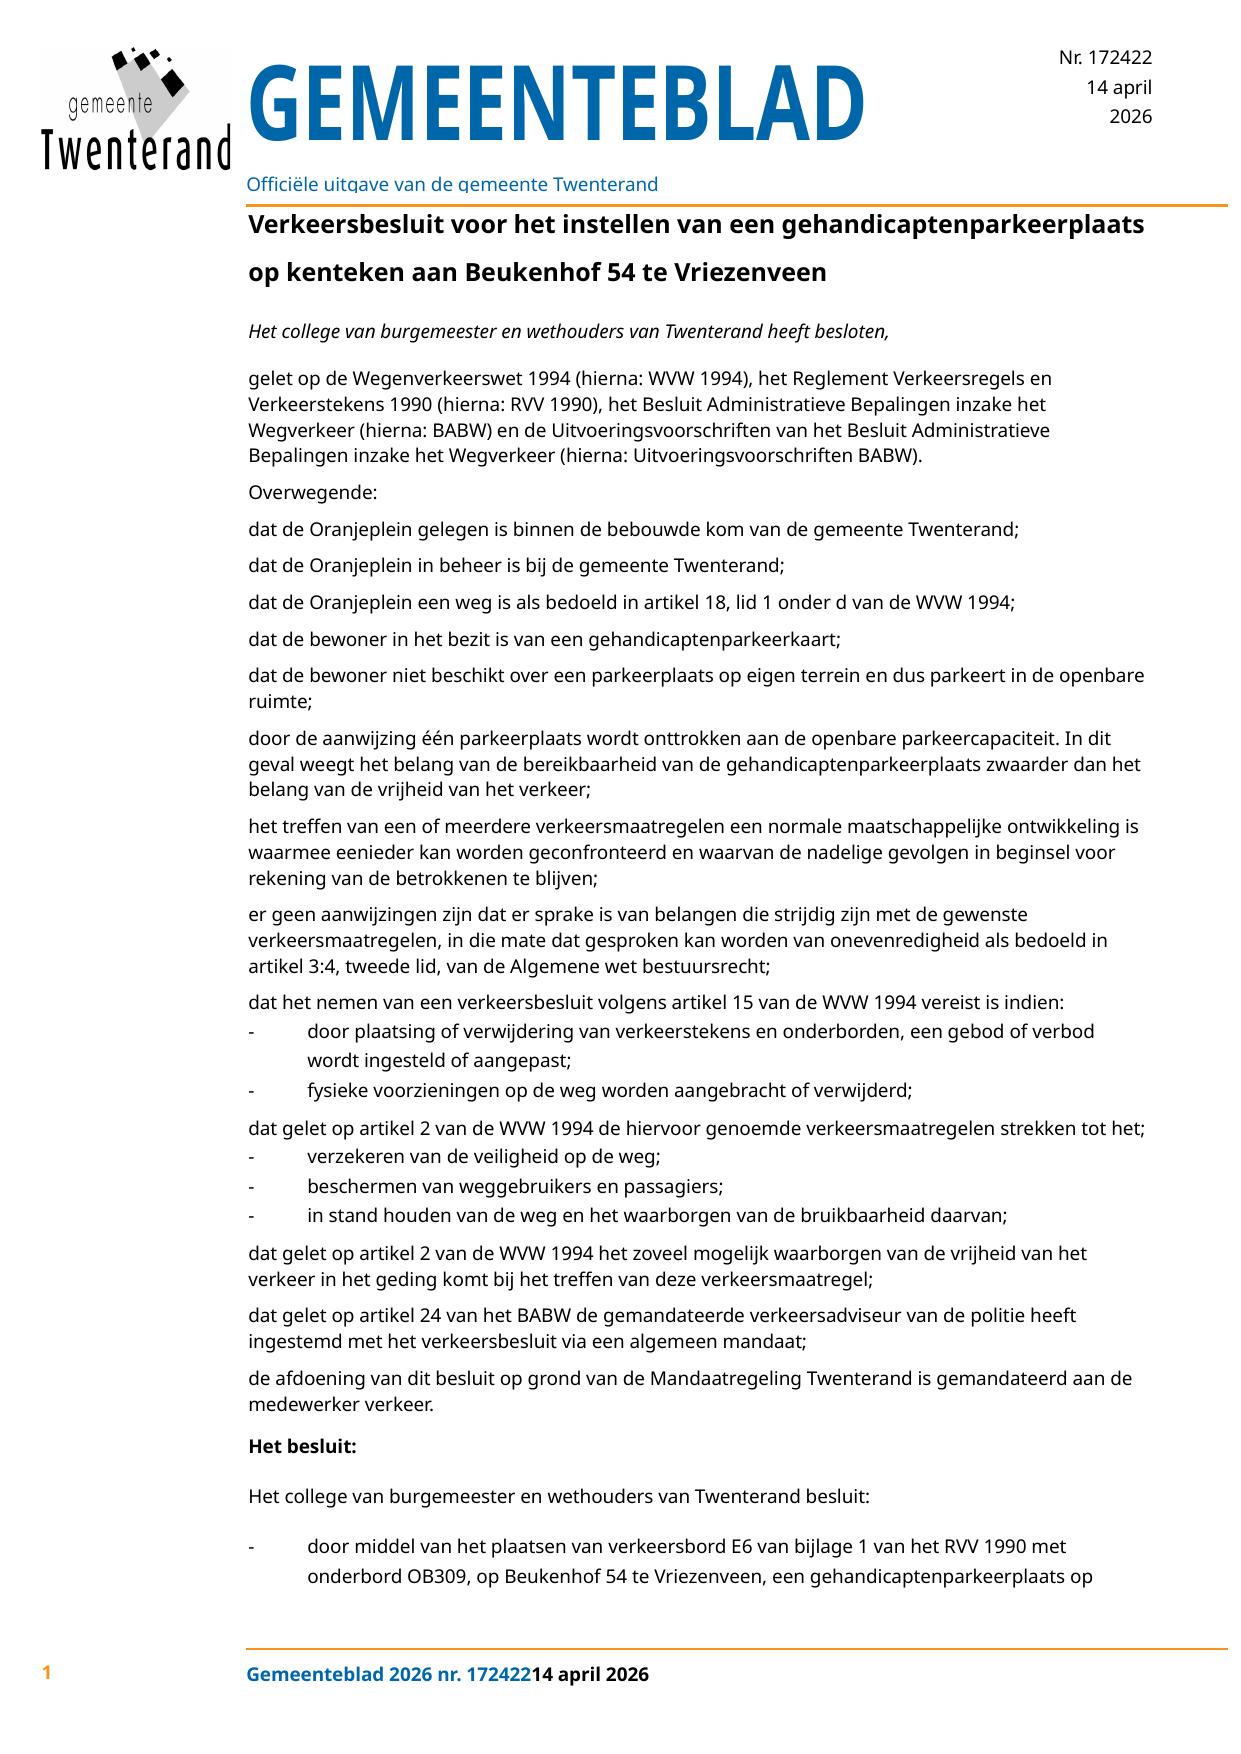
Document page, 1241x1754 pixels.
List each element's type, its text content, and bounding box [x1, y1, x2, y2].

text dat de bewoner niet beschikt over een parkeerplaats op eigen terrein en dus parkeert in de openbare ruimte; [248, 663, 1152, 714]
list door middel van het plaatsen van verkeersbord E6 van bijlage 1 van het RVV 1990 met onderbord OB309, op Beukenhof 54 te Vriezenveen, een gehandicaptenparkeerplaats op [248, 1534, 1152, 1589]
text het treffen van een of meerdere verkeersmaatregelen een normale maatschappelijke ontwikkeling is waarmee eenieder kan worden geconfronteerd en waarvan de nadelige gevolgen in beginsel voor rekening van de betrokkenen te blijven; [248, 813, 1152, 890]
text gelet op de Wegenverkeerswet 1994 (hierna: WVW 1994), het Reglement Verkeersregels en Verkeerstekens 1990 (hierna: RVV 1990), het Besluit Administratieve Bepalingen inzake het Wegverkeer (hierna: BABW) en de Uitvoeringsvoorschriften van het Besluit Administratieve Bepalingen inzake het Wegverkeer (hierna: Uitvoeringsvoorschriften BABW). [248, 366, 1152, 468]
text dat gelet op artikel 2 van de WVW 1994 het zoveel mogelijk waarborgen van de vrijheid van het verkeer in het geding komt bij het treffen van deze verkeersmaatregel; [248, 1240, 1152, 1292]
text dat de Oranjeplein gelegen is binnen de bebouwde kom van de gemeente Twenterand; [248, 516, 1152, 542]
text Het college van burgemeester en wethouders van Twenterand heeft besloten, [248, 318, 1152, 344]
list verzekeren van de veiligheid op de weg; [248, 1143, 1152, 1169]
text er geen aanwijzingen zijn dat er sprake is van belangen die strijdig zijn met de gewenste verkeersmaatregelen, in die mate dat gesproken kan worden van onevenredigheid als bedoeld in artikel 3:4, tweede lid, van de Algemene wet bestuursrecht; [248, 901, 1152, 978]
text de afdoening van dit besluit op grond van de Mandaatregeling Twenterand is gemandateerd aan de medewerker verkeer. [248, 1365, 1152, 1417]
text door de aanwijzing één parkeerplaats wordt onttrokken aan de openbare parkeercapaciteit. In dit geval weegt het belang van de bereikbaarheid van de gehandicaptenparkeerplaats zwaarder dan het belang van de vrijheid van het verkeer; [248, 725, 1152, 802]
text dat gelet op artikel 24 van het BABW de gemandateerde verkeersadviseur van de politie heeft ingestemd met het verkeersbesluit via een algemeen mandaat; [248, 1303, 1152, 1354]
list in stand houden van de weg en het waarborgen van de bruikbaarheid daarvan; [248, 1202, 1152, 1228]
text dat gelet op artikel 2 van de WVW 1994 de hiervoor genoemde verkeersmaatregelen strekken tot het; [248, 1115, 1152, 1141]
text dat de Oranjeplein een weg is als bedoeld in artikel 18, lid 1 onder d van de WVW 1994; [248, 589, 1152, 615]
list door plaatsing of verwijdering van verkeerstekens en onderborden, een gebod of verbod wordt ingesteld of aangepast; [248, 1018, 1152, 1073]
text Verkeersbesluit voor het instellen van een gehandicaptenparkeerplaats op kenteken aan Beukenhof 54 te Vriezenveen [248, 207, 1152, 288]
text dat de Oranjeplein in beheer is bij de gemeente Twenterand; [248, 553, 1152, 578]
text Het besluit: [248, 1433, 1152, 1458]
list beschermen van weggebruikers en passagiers; [248, 1173, 1152, 1198]
text Overwegende: [248, 479, 1152, 505]
text Het college van burgemeester en wethouders van Twenterand besluit: [248, 1483, 1152, 1509]
picture [41, 47, 231, 172]
list fysieke voorzieningen op de weg worden aangebracht of verwijderd; [248, 1077, 1152, 1103]
text dat het nemen van een verkeersbesluit volgens artikel 15 van de WVW 1994 vereist is indien: [248, 989, 1152, 1015]
text dat de bewoner in het bezit is van een gehandicaptenparkeerkaart; [248, 626, 1152, 652]
